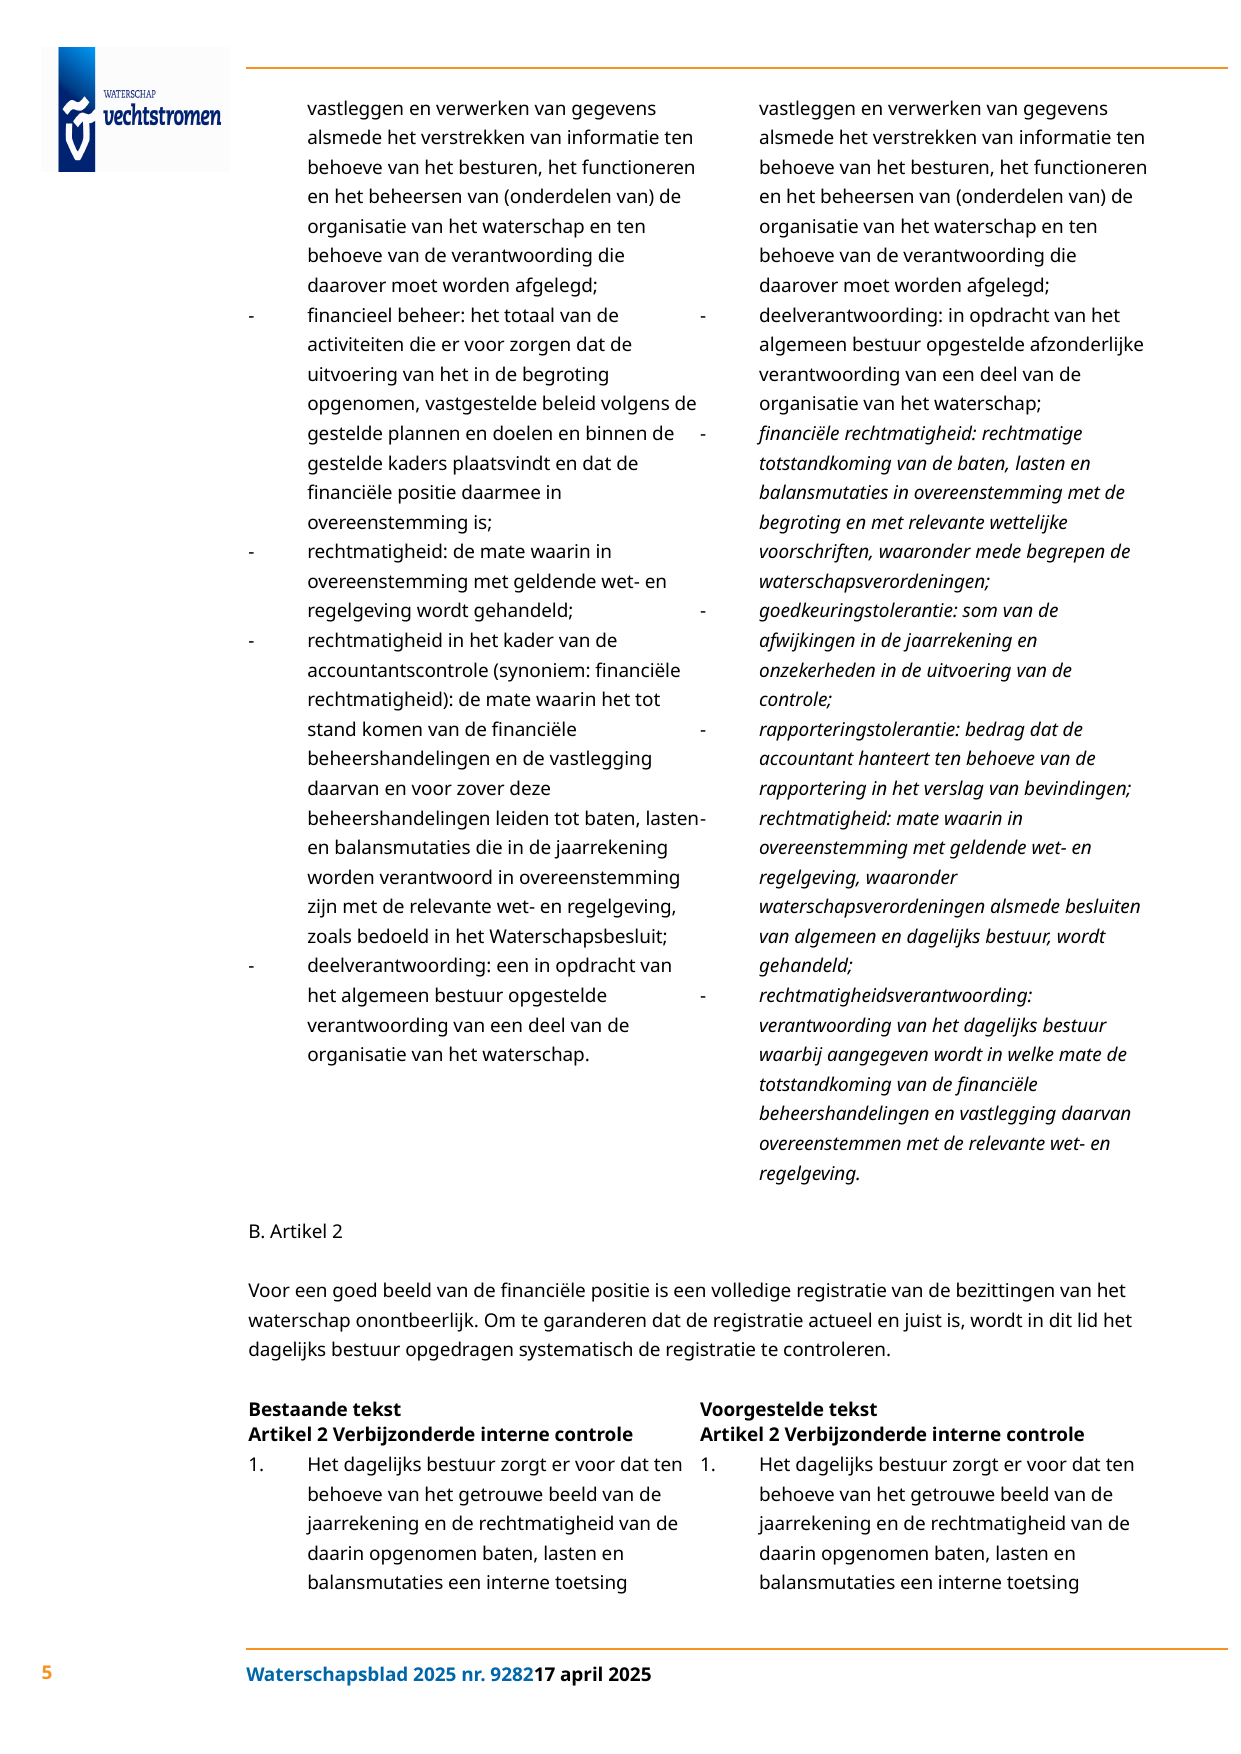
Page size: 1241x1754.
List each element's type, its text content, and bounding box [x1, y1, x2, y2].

table_cell Artikel 2 Verbijzonderde interne controle Het dagelijks bestuur zorgt er voor dat ten behoeve van het getrouwe beeld van de jaarrekening en de rechtmatigheid van de daarin opgenomen baten, lasten en balansmutaties een interne toetsing [700, 1422, 1152, 1595]
picture [41, 47, 231, 172]
table_header Bestaande tekst [248, 1396, 700, 1422]
text Voor een goed beeld van de financiële positie is een volledige registratie van de bezittingen van het waterschap onontbeerlijk. Om te garanderen dat de registratie actueel en juist is, wordt in dit lid het dagelijks bestuur opgedragen systematisch de registratie te controleren. [248, 1277, 1152, 1362]
table_header Voorgestelde tekst [700, 1396, 1152, 1422]
table_cell vastleggen en verwerken van gegevens alsmede het verstrekken van informatie ten behoeve van het besturen, het functioneren en het beheersen van (onderdelen van) de organisatie van het waterschap en ten behoeve van de verantwoording die daarover moet worden afgelegd; deelverantwoording: in opdracht van het algemeen bestuur opgestelde afzonderlijke verantwoording van een deel van de organisatie van het waterschap; financiële rechtmatigheid: rechtmatige totstandkoming van de baten, lasten en balansmutaties in overeenstemming met de begroting en met relevante wettelijke voorschriften, waaronder mede begrepen de waterschapsverordeningen; goedkeuringstolerantie: som van de afwijkingen in de jaarrekening en onzekerheden in de uitvoering van de controle; rapporteringstolerantie: bedrag dat de accountant hanteert ten behoeve van de rapportering in het verslag van bevindingen; rechtmatigheid: mate waarin in overeenstemming met geldende wet- en regelgeving, waaronder waterschapsverordeningen alsmede besluiten van algemeen en dagelijks bestuur, wordt gehandeld; rechtmatigheidsverantwoording: verantwoording van het dagelijks bestuur waarbij aangegeven wordt in welke mate de totstandkoming van de financiële beheershandelingen en vastlegging daarvan overeenstemmen met de relevante wet- en regelgeving. [700, 95, 1152, 1186]
table_cell vastleggen en verwerken van gegevens alsmede het verstrekken van informatie ten behoeve van het besturen, het functioneren en het beheersen van (onderdelen van) de organisatie van het waterschap en ten behoeve van de verantwoording die daarover moet worden afgelegd; financieel beheer: het totaal van de activiteiten die er voor zorgen dat de uitvoering van het in de begroting opgenomen, vastgestelde beleid volgens de gestelde plannen en doelen en binnen de gestelde kaders plaatsvindt en dat de financiële positie daarmee in overeenstemming is; rechtmatigheid: de mate waarin in overeenstemming met geldende wet- en regelgeving wordt gehandeld; rechtmatigheid in het kader van de accountantscontrole (synoniem: financiële rechtmatigheid): de mate waarin het tot stand komen van de financiële beheershandelingen en de vastlegging daarvan en voor zover deze beheershandelingen leiden tot baten, lasten en balansmutaties die in de jaarrekening worden verantwoord in overeenstemming zijn met de relevante wet- en regelgeving, zoals bedoeld in het Waterschapsbesluit; deelverantwoording: een in opdracht van het algemeen bestuur opgestelde verantwoording van een deel van de organisatie van het waterschap. [248, 95, 700, 1186]
text B. Artikel 2 [248, 1218, 1152, 1244]
table_cell Artikel 2 Verbijzonderde interne controle Het dagelijks bestuur zorgt er voor dat ten behoeve van het getrouwe beeld van de jaarrekening en de rechtmatigheid van de daarin opgenomen baten, lasten en balansmutaties een interne toetsing [248, 1422, 700, 1595]
